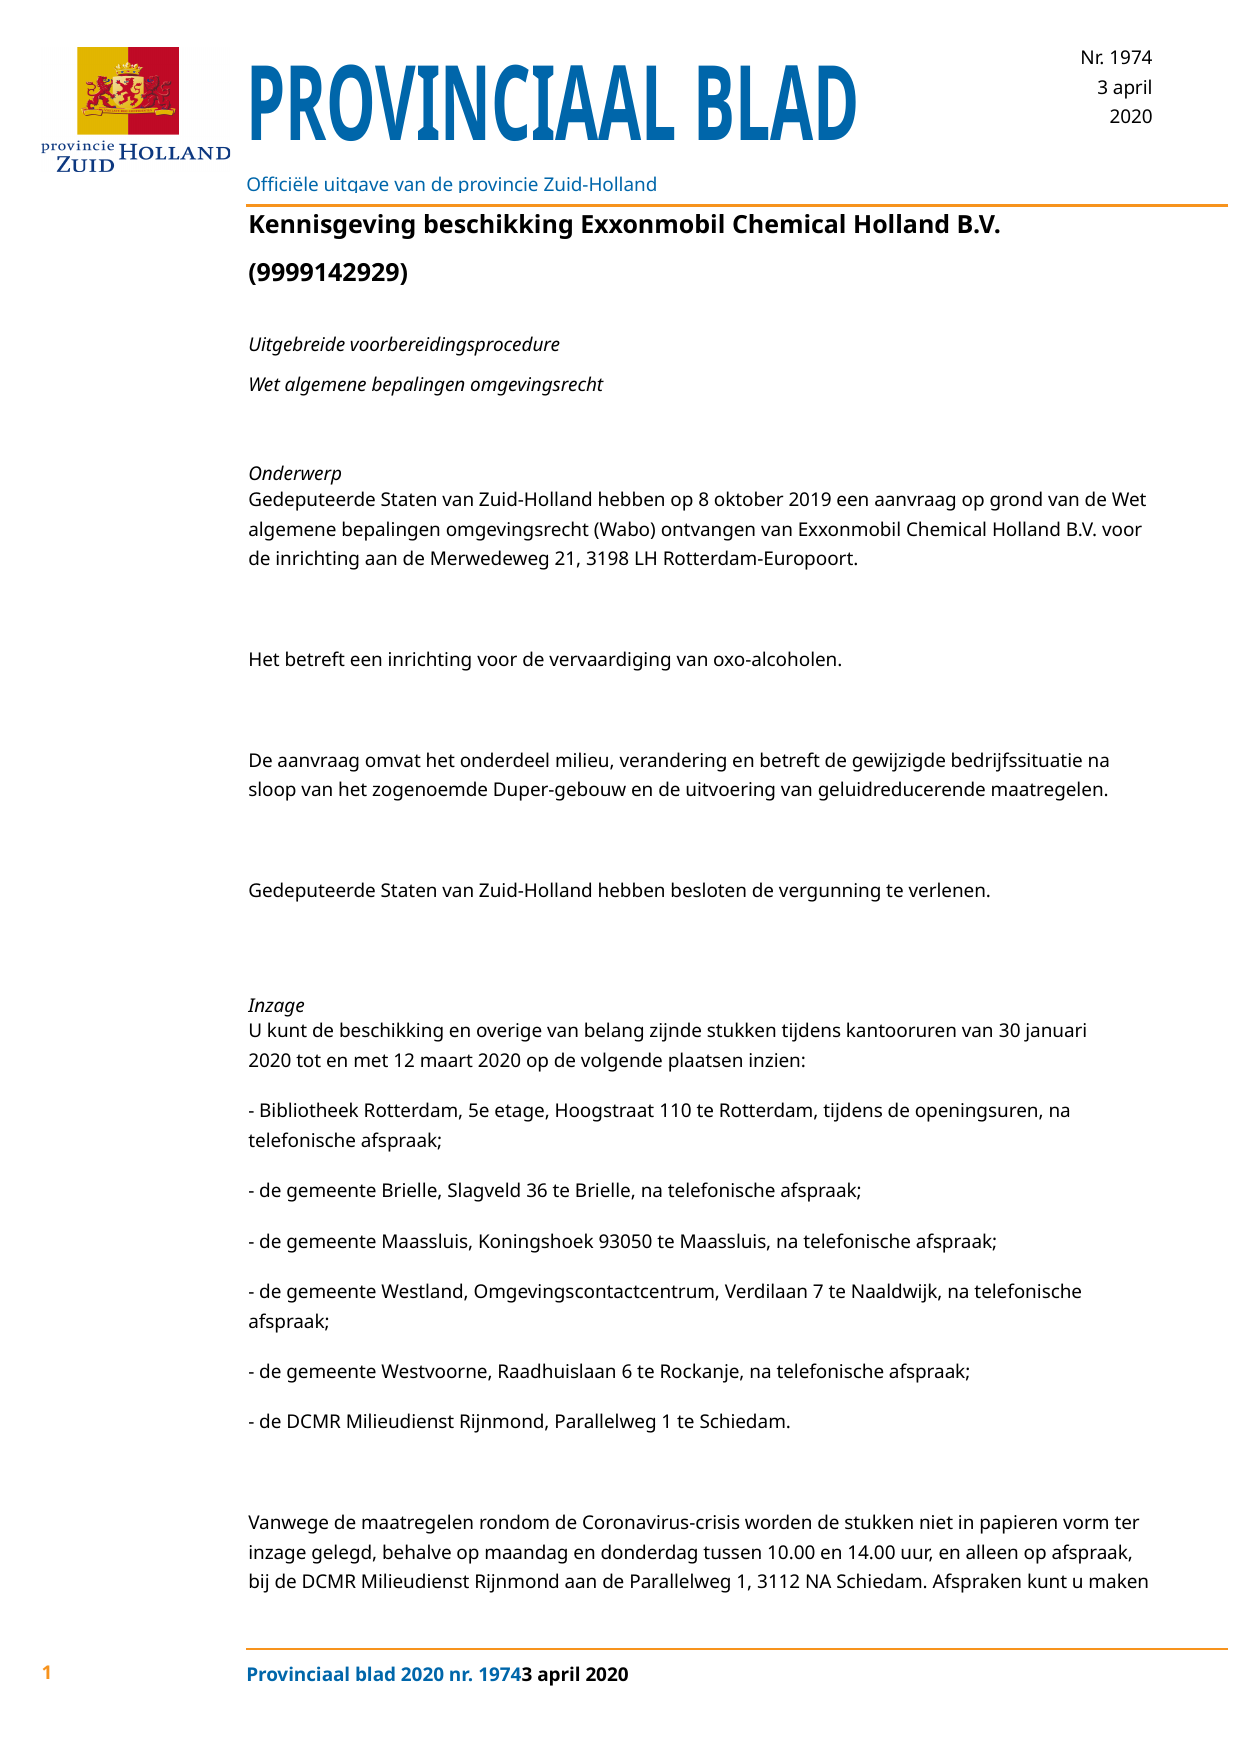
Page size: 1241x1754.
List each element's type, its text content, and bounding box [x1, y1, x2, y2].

text - de gemeente Brielle, Slagveld 36 te Brielle, na telefonische afspraak; [248, 1177, 1152, 1203]
text Wet algemene bepalingen omgevingsrecht [248, 371, 1152, 396]
text U kunt de beschikking en overige van belang zijnde stukken tijdens kantooruren van 30 januari 2020 tot en met 12 maart 2020 op de volgende plaatsen inzien: [248, 1017, 1152, 1073]
text - de gemeente Maassluis, Koningshoek 93050 te Maassluis, na telefonische afspraak; [248, 1228, 1152, 1254]
text - Bibliotheek Rotterdam, 5e etage, Hoogstraat 110 te Rotterdam, tijdens de openingsuren, na telefonische afspraak; [248, 1097, 1152, 1153]
text Het betreft een inrichting voor de vervaardiging van oxo-alcoholen. [248, 646, 1152, 672]
text De aanvraag omvat het onderdeel milieu, verandering en betreft de gewijzigde bedrijfssituatie na sloop van het zogenoemde Duper-gebouw en de uitvoering van geluidreducerende maatregelen. [248, 747, 1152, 802]
picture [41, 47, 231, 172]
text Vanwege de maatregelen rondom de Coronavirus-crisis worden de stukken niet in papieren vorm ter inzage gelegd, behalve op maandag en donderdag tussen 10.00 en 14.00 uur, en alleen op afspraak, bij de DCMR Milieudienst Rijnmond aan de Parallelweg 1, 3112 NA Schiedam. Afspraken kunt u maken [248, 1509, 1152, 1594]
text - de gemeente Westland, Omgevingscontactcentrum, Verdilaan 7 te Naaldwijk, na telefonische afspraak; [248, 1278, 1152, 1334]
text - de gemeente Westvoorne, Raadhuislaan 6 te Rockanje, na telefonische afspraak; [248, 1358, 1152, 1384]
text - de DCMR Milieudienst Rijnmond, Parallelweg 1 te Schiedam. [248, 1409, 1152, 1434]
text Uitgebreide voorbereidingsprocedure [248, 331, 1152, 357]
text Inzage [248, 992, 1152, 1017]
text Gedeputeerde Staten van Zuid-Holland hebben besloten de vergunning te verlenen. [248, 877, 1152, 903]
text Gedeputeerde Staten van Zuid-Holland hebben op 8 oktober 2019 een aanvraag op grond van de Wet algemene bepalingen omgevingsrecht (Wabo) ontvangen van Exxonmobil Chemical Holland B.V. voor de inrichting aan de Merwedeweg 21, 3198 LH Rotterdam-Europoort. [248, 486, 1152, 571]
text Kennisgeving beschikking Exxonmobil Chemical Holland B.V. (9999142929) [248, 207, 1152, 288]
text Onderwerp [248, 460, 1152, 486]
